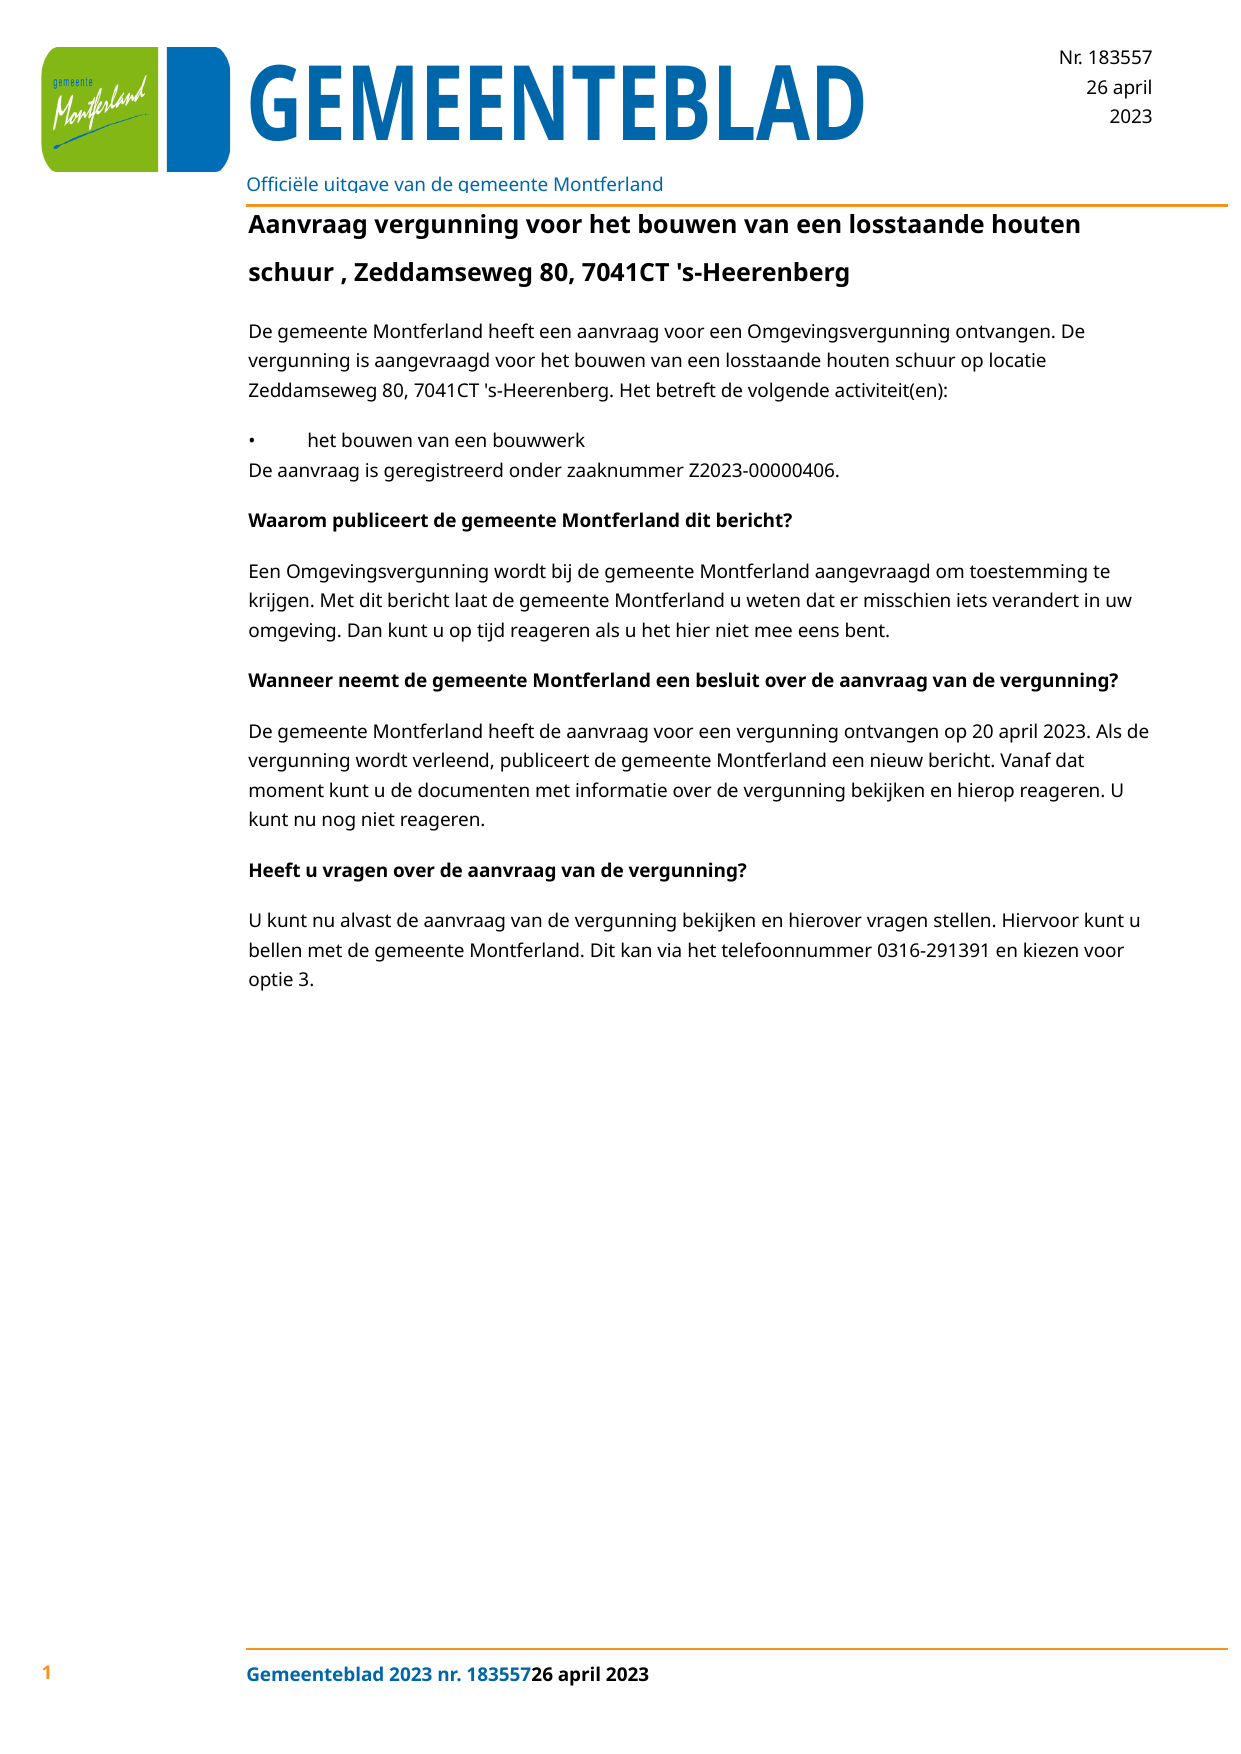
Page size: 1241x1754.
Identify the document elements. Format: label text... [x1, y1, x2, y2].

text U kunt nu alvast de aanvraag van de vergunning bekijken en hierover vragen stellen. Hiervoor kunt u bellen met de gemeente Montferland. Dit kan via het telefoonnummer 0316-291391 en kiezen voor optie 3. [248, 907, 1152, 992]
list het bouwen van een bouwwerk [248, 427, 1152, 453]
text Waarom publiceert de gemeente Montferland dit bericht? [248, 507, 1152, 533]
text De gemeente Montferland heeft de aanvraag voor een vergunning ontvangen op 20 april 2023. Als de vergunning wordt verleend, publiceert de gemeente Montferland een nieuw bericht. Vanaf dat moment kunt u de documenten met informatie over de vergunning bekijken en hierop reageren. U kunt nu nog niet reageren. [248, 718, 1152, 832]
picture [41, 47, 231, 172]
text De gemeente Montferland heeft een aanvraag voor een Omgevingsvergunning ontvangen. De vergunning is aangevraagd voor het bouwen van een losstaande houten schuur op locatie Zeddamseweg 80, 7041CT 's-Heerenberg. Het betreft de volgende activiteit(en): [248, 318, 1152, 403]
text Heeft u vragen over de aanvraag van de vergunning? [248, 857, 1152, 883]
text Wanneer neemt de gemeente Montferland een besluit over de aanvraag van de vergunning? [248, 667, 1152, 693]
text Aanvraag vergunning voor het bouwen van een losstaande houten schuur , Zeddamseweg 80, 7041CT 's-Heerenberg [248, 207, 1152, 288]
text De aanvraag is geregistreerd onder zaaknummer Z2023-00000406. [248, 457, 1152, 483]
text Een Omgevingsvergunning wordt bij de gemeente Montferland aangevraagd om toestemming te krijgen. Met dit bericht laat de gemeente Montferland u weten dat er misschien iets verandert in uw omgeving. Dan kunt u op tijd reageren als u het hier niet mee eens bent. [248, 558, 1152, 643]
